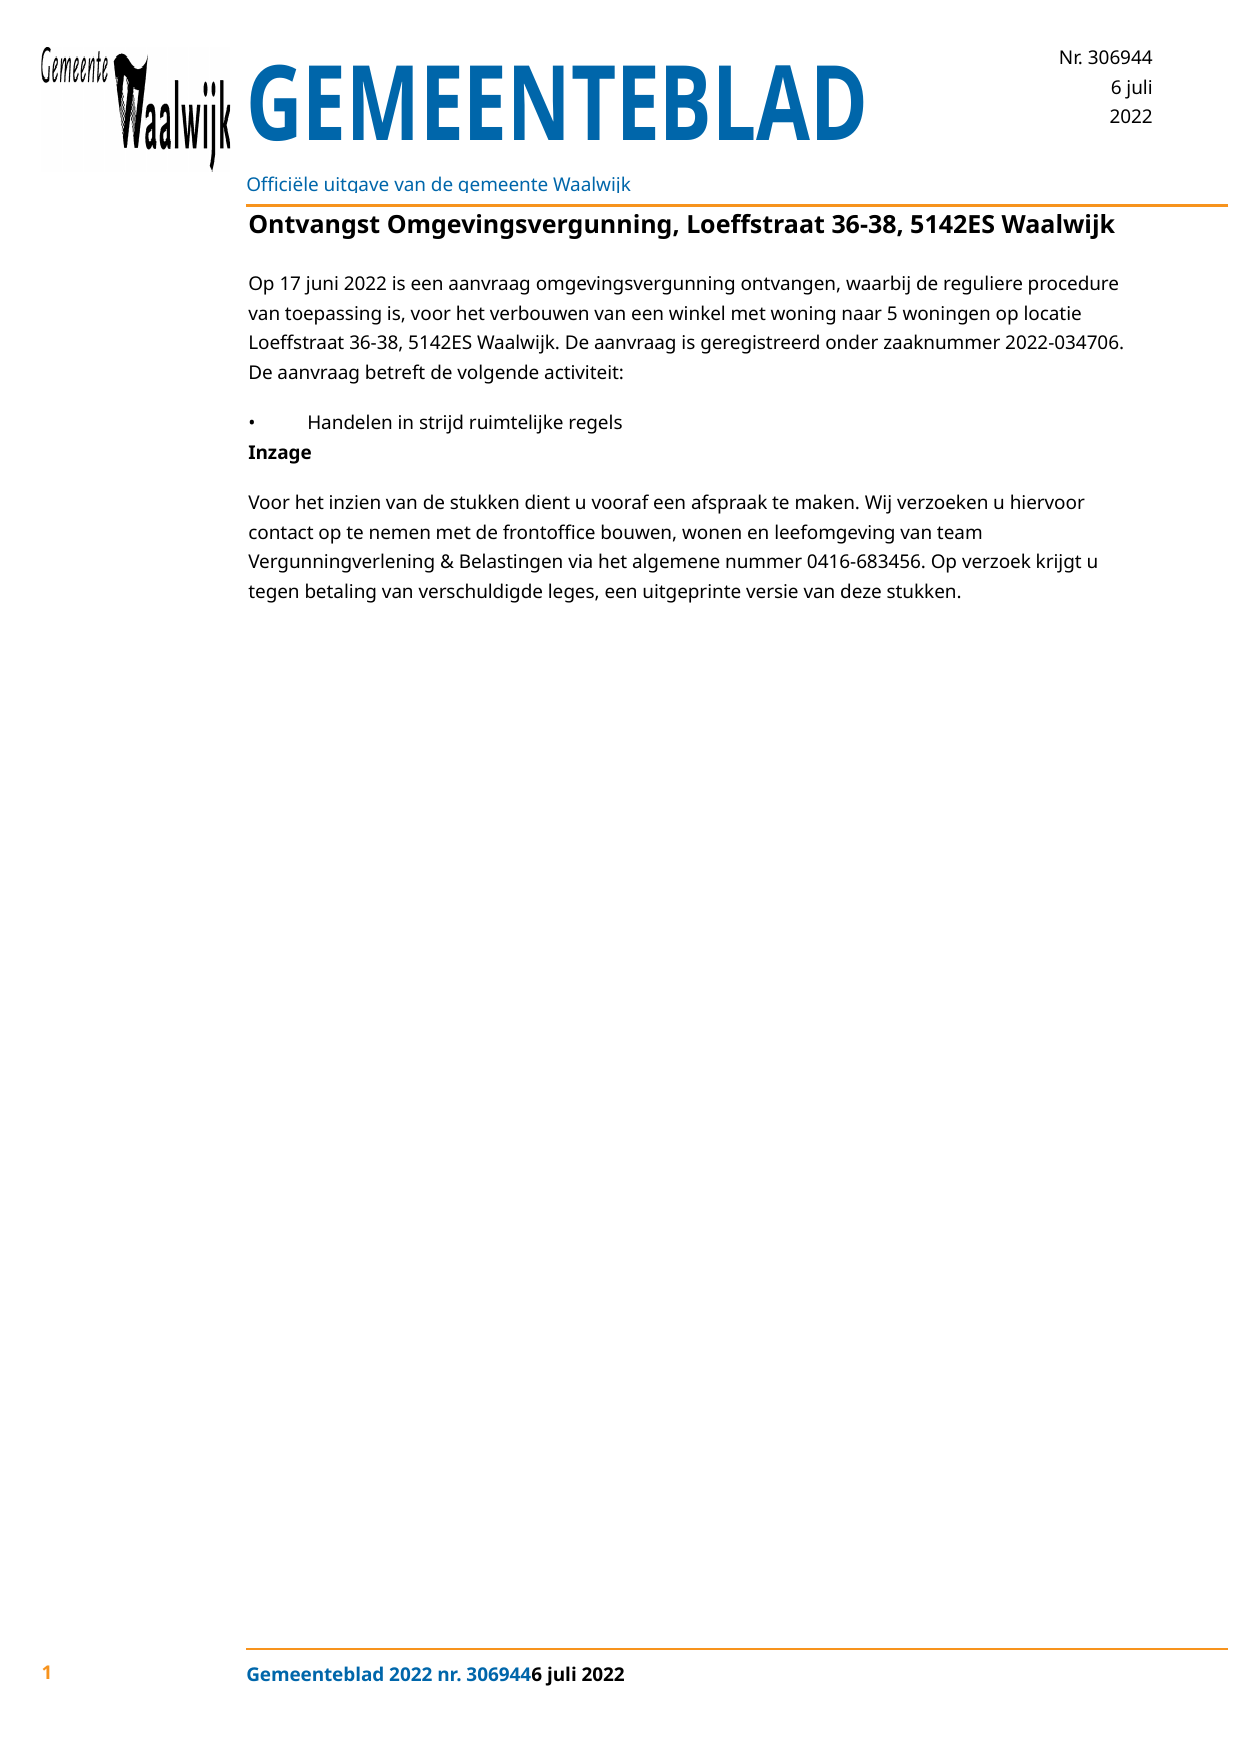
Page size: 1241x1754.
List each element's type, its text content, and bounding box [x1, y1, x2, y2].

text Inzage [248, 439, 1152, 465]
text Op 17 juni 2022 is een aanvraag omgevingsvergunning ontvangen, waarbij de reguliere procedure van toepassing is, voor het verbouwen van een winkel met woning naar 5 woningen op locatie Loeffstraat 36-38, 5142ES Waalwijk. De aanvraag is geregistreerd onder zaaknummer 2022-034706. De aanvraag betreft de volgende activiteit: [248, 270, 1152, 385]
picture [41, 47, 231, 172]
text Voor het inzien van de stukken dient u vooraf een afspraak te maken. Wij verzoeken u hiervoor contact op te nemen met de frontoffice bouwen, wonen en leefomgeving van team Vergunningverlening & Belastingen via het algemene nummer 0416-683456. Op verzoek krijgt u tegen betaling van verschuldigde leges, een uitgeprinte versie van deze stukken. [248, 489, 1152, 604]
text Ontvangst Omgevingsvergunning, Loeffstraat 36-38, 5142ES Waalwijk [248, 207, 1152, 241]
list Handelen in strijd ruimtelijke regels [248, 409, 1152, 435]
